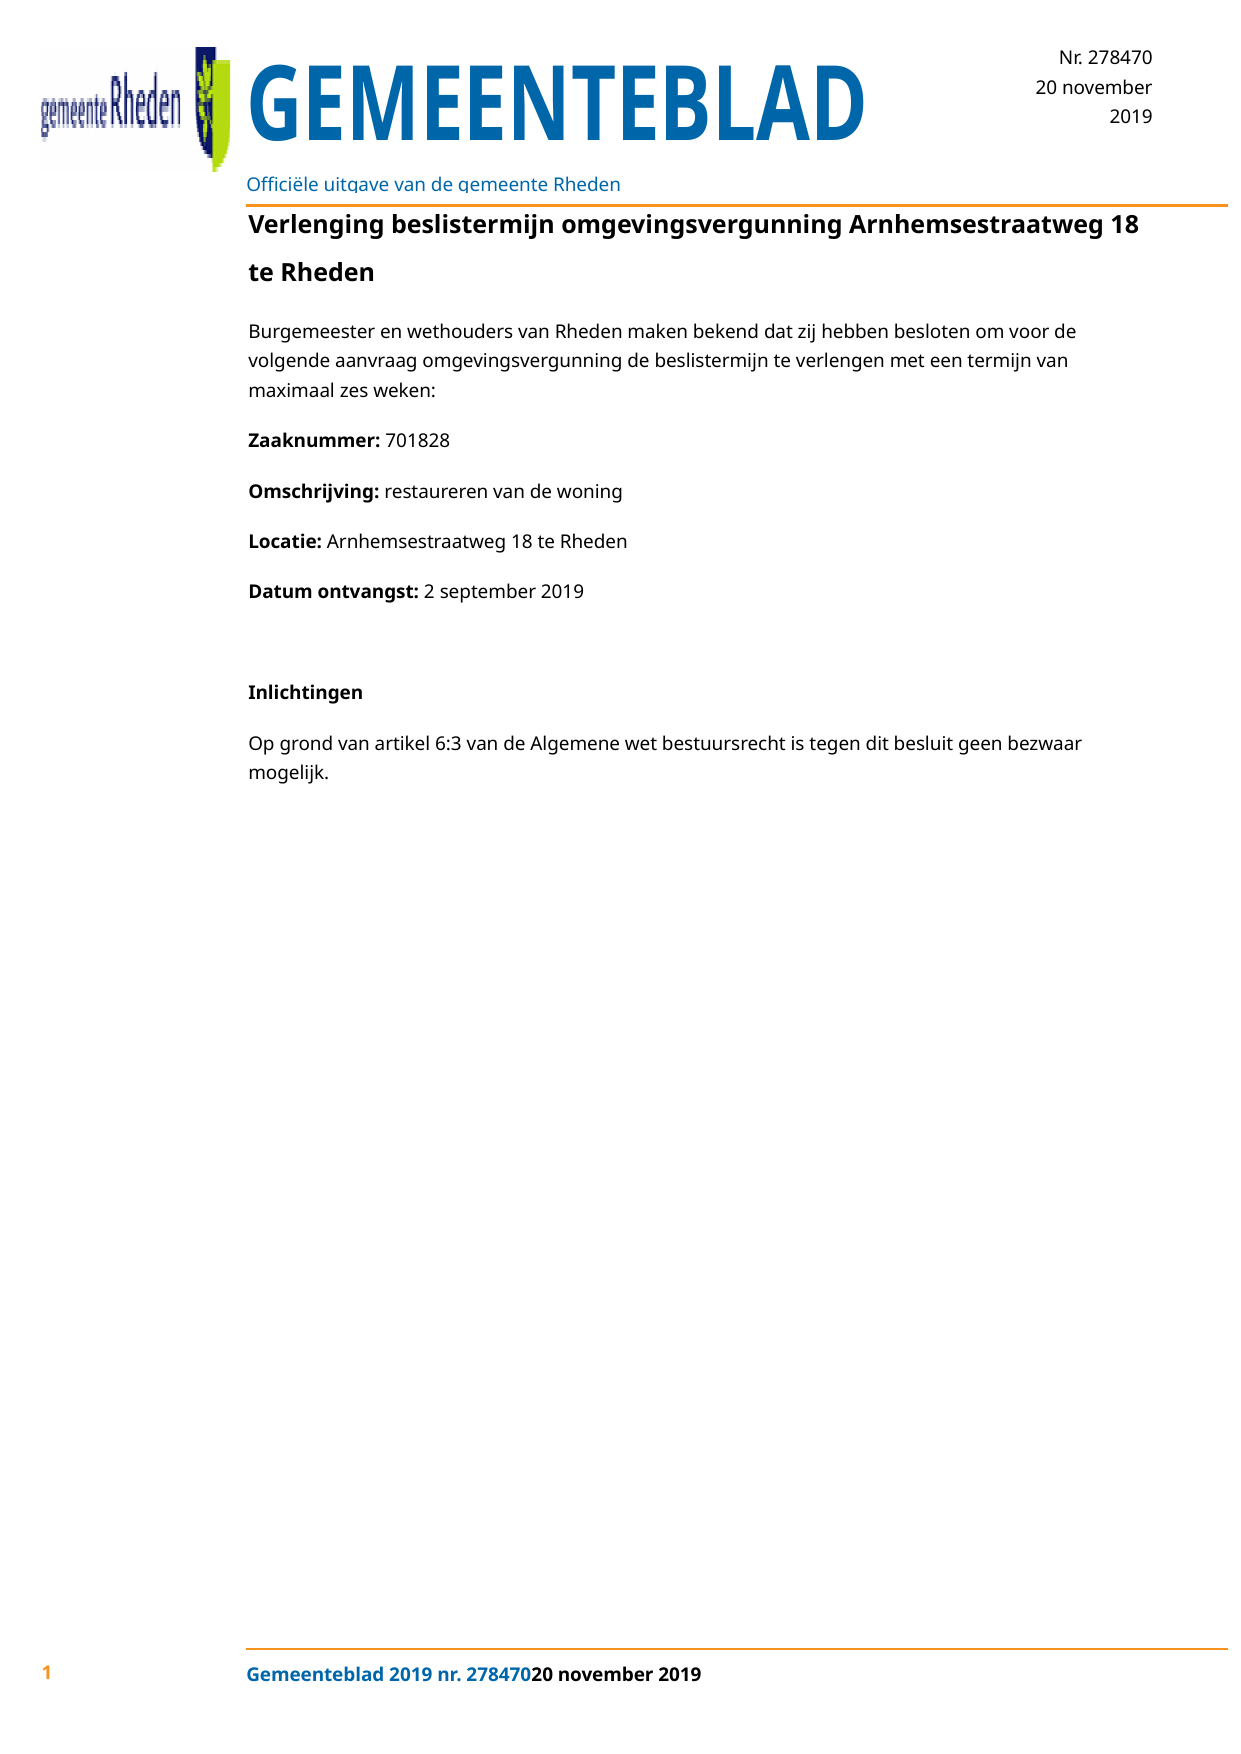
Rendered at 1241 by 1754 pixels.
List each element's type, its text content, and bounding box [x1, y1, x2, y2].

text Inlichtingen [248, 679, 1152, 705]
picture [41, 47, 231, 172]
text Zaaknummer: 701828 [248, 427, 1152, 453]
text Datum ontvangst: 2 september 2019 [248, 579, 1152, 604]
text Locatie: Arnhemsestraatweg 18 te Rheden [248, 528, 1152, 554]
text Verlenging beslistermijn omgevingsvergunning Arnhemsestraatweg 18 te Rheden [248, 207, 1152, 288]
text Op grond van artikel 6:3 van de Algemene wet bestuursrecht is tegen dit besluit geen bezwaar mogelijk. [248, 730, 1152, 785]
text Omschrijving: restaureren van de woning [248, 478, 1152, 504]
text Burgemeester en wethouders van Rheden maken bekend dat zij hebben besloten om voor de volgende aanvraag omgevingsvergunning de beslistermijn te verlengen met een termijn van maximaal zes weken: [248, 318, 1152, 403]
